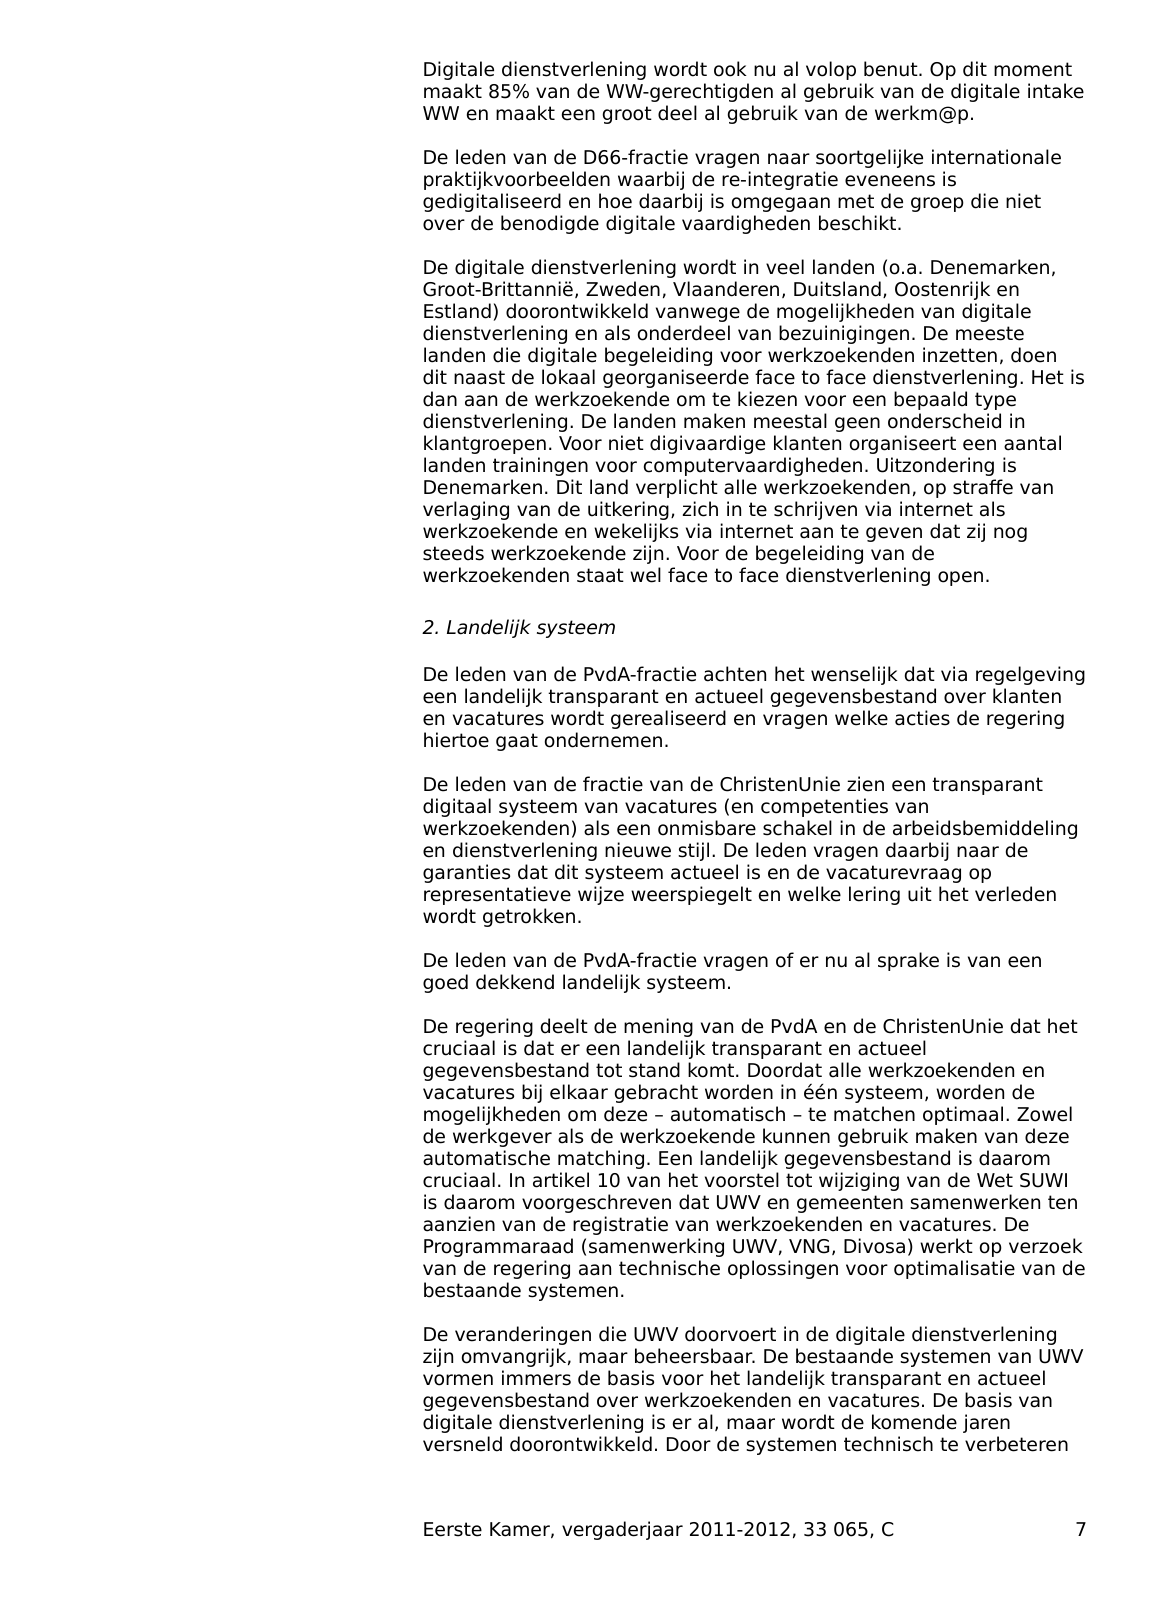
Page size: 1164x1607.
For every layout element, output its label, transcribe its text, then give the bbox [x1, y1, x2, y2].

text Digitale dienstverlening wordt ook nu al volop benut. Op dit moment maakt 85% van de WW-gerechtigden al gebruik van de digitale intake WW en maakt een groot deel al gebruik van de werkm@p. [422, 59, 1087, 125]
text De digitale dienstverlening wordt in veel landen (o.a. Denemarken, Groot-Brittannië, Zweden, Vlaanderen, Duitsland, Oostenrijk en Estland) doorontwikkeld vanwege de mogelijkheden van digitale dienstverlening en als onderdeel van bezuinigingen. De meeste landen die digitale begeleiding voor werkzoekenden inzetten, doen dit naast de lokaal georganiseerde face to face dienstverlening. Het is dan aan de werkzoekende om te kiezen voor een bepaald type dienstverlening. De landen maken meestal geen onderscheid in klantgroepen. Voor niet digivaardige klanten organiseert een aantal landen trainingen voor computervaardigheden. Uitzondering is Denemarken. Dit land verplicht alle werkzoekenden, op straffe van verlaging van de uitkering, zich in te schrijven via internet als werkzoekende en wekelijks via internet aan te geven dat zij nog steeds werkzoekende zijn. Voor de begeleiding van de werkzoekenden staat wel face to face dienstverlening open. [422, 257, 1087, 587]
text De leden van de PvdA-fractie achten het wenselijk dat via regelgeving een landelijk transparant en actueel gegevensbestand over klanten en vacatures wordt gerealiseerd en vragen welke acties de regering hiertoe gaat ondernemen. [422, 664, 1087, 752]
subtitle 2. Landelijk systeem [422, 617, 1087, 639]
text De veranderingen die UWV doorvoert in de digitale dienstverlening zijn omvangrijk, maar beheersbaar. De bestaande systemen van UWV vormen immers de basis voor het landelijk transparant en actueel gegevensbestand over werkzoekenden en vacatures. De basis van digitale dienstverlening is er al, maar wordt de komende jaren versneld doorontwikkeld. Door de systemen technisch te verbeteren [422, 1324, 1087, 1456]
text De leden van de fractie van de ChristenUnie zien een transparant digitaal systeem van vacatures (en competenties van werkzoekenden) als een onmisbare schakel in de arbeidsbemiddeling en dienstverlening nieuwe stijl. De leden vragen daarbij naar de garanties dat dit systeem actueel is en de vacaturevraag op representatieve wijze weerspiegelt en welke lering uit het verleden wordt getrokken. [422, 774, 1087, 928]
text De leden van de D66-fractie vragen naar soortgelijke internationale praktijkvoorbeelden waarbij de re-integratie eveneens is gedigitaliseerd en hoe daarbij is omgegaan met de groep die niet over de benodigde digitale vaardigheden beschikt. [422, 147, 1087, 235]
text De regering deelt de mening van de PvdA en de ChristenUnie dat het cruciaal is dat er een landelijk transparant en actueel gegevensbestand tot stand komt. Doordat alle werkzoekenden en vacatures bij elkaar gebracht worden in één systeem, worden de mogelijkheden om deze – automatisch – te matchen optimaal. Zowel de werkgever als de werkzoekende kunnen gebruik maken van deze automatische matching. Een landelijk gegevensbestand is daarom cruciaal. In artikel 10 van het voorstel tot wijziging van de Wet SUWI is daarom voorgeschreven dat UWV en gemeenten samenwerken ten aanzien van de registratie van werkzoekenden en vacatures. De Programmaraad (samenwerking UWV, VNG, Divosa) werkt op verzoek van de regering aan technische oplossingen voor optimalisatie van de bestaande systemen. [422, 1016, 1087, 1302]
text De leden van de PvdA-fractie vragen of er nu al sprake is van een goed dekkend landelijk systeem. [422, 950, 1087, 994]
